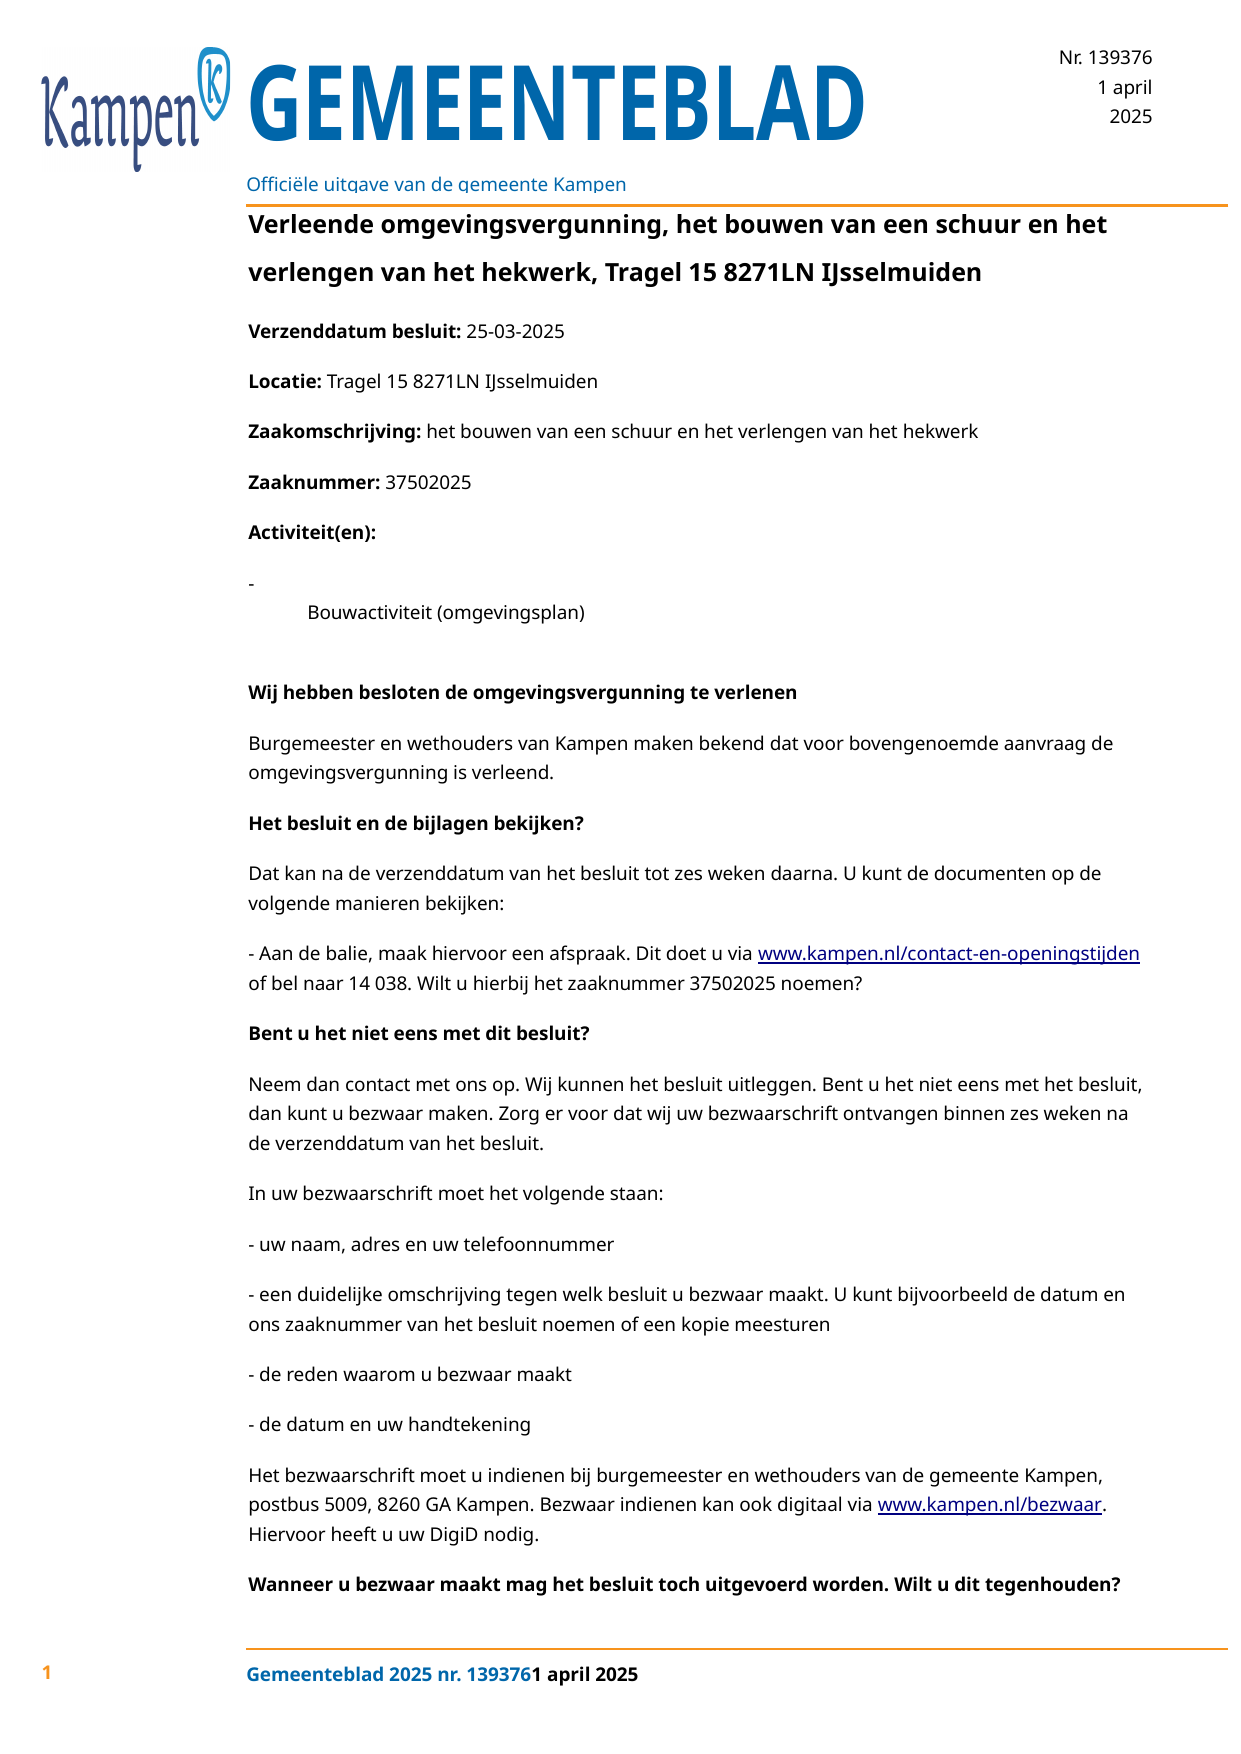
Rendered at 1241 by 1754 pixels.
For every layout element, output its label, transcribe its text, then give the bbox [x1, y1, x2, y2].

text Neem dan contact met ons op. Wij kunnen het besluit uitleggen. Bent u het niet eens met het besluit, dan kunt u bezwaar maken. Zorg er voor dat wij uw bezwaarschrift ontvangen binnen zes weken na de verzenddatum van het besluit. [248, 1071, 1152, 1156]
text Locatie: Tragel 15 8271LN IJsselmuiden [248, 368, 1152, 394]
text - de datum en uw handtekening [248, 1412, 1152, 1437]
text Verzenddatum besluit: 25-03-2025 [248, 318, 1152, 344]
text Verleende omgevingsvergunning, het bouwen van een schuur en het verlengen van het hekwerk, Tragel 15 8271LN IJsselmuiden [248, 207, 1152, 288]
text Het bezwaarschrift moet u indienen bij burgemeester en wethouders van de gemeente Kampen, postbus 5009, 8260 GA Kampen. Bezwaar indienen kan ook digitaal via www.kampen.nl/bezwaar. Hiervoor heeft u uw DigiD nodig. [248, 1462, 1152, 1547]
text Burgemeester en wethouders van Kampen maken bekend dat voor bovengenoemde aanvraag de omgevingsvergunning is verleend. [248, 730, 1152, 785]
text Zaaknummer: 37502025 [248, 469, 1152, 495]
text Zaakomschrijving: het bouwen van een schuur en het verlengen van het hekwerk [248, 419, 1152, 444]
text Wij hebben besloten de omgevingsvergunning te verlenen [248, 679, 1152, 705]
picture [41, 47, 231, 172]
list Bouwactiviteit (omgevingsplan) [248, 599, 1152, 625]
text - een duidelijke omschrijving tegen welk besluit u bezwaar maakt. U kunt bijvoorbeeld de datum en ons zaaknummer van het besluit noemen of een kopie meesturen [248, 1281, 1152, 1337]
text In uw bezwaarschrift moet het volgende staan: [248, 1180, 1152, 1206]
text Bent u het niet eens met dit besluit? [248, 1020, 1152, 1046]
text Het besluit en de bijlagen bekijken? [248, 810, 1152, 836]
text - de reden waarom u bezwaar maakt [248, 1361, 1152, 1387]
text - uw naam, adres en uw telefoonnummer [248, 1231, 1152, 1257]
text Activiteit(en): [248, 519, 1152, 545]
text - Aan de balie, maak hiervoor een afspraak. Dit doet u via www.kampen.nl/contact-en-openingstijden of bel naar 14 038. Wilt u hierbij het zaaknummer 37502025 noemen? [248, 940, 1152, 996]
text Dat kan na de verzenddatum van het besluit tot zes weken daarna. U kunt de documenten op de volgende manieren bekijken: [248, 860, 1152, 916]
text Wanneer u bezwaar maakt mag het besluit toch uitgevoerd worden. Wilt u dit tegenhouden? [248, 1572, 1152, 1597]
